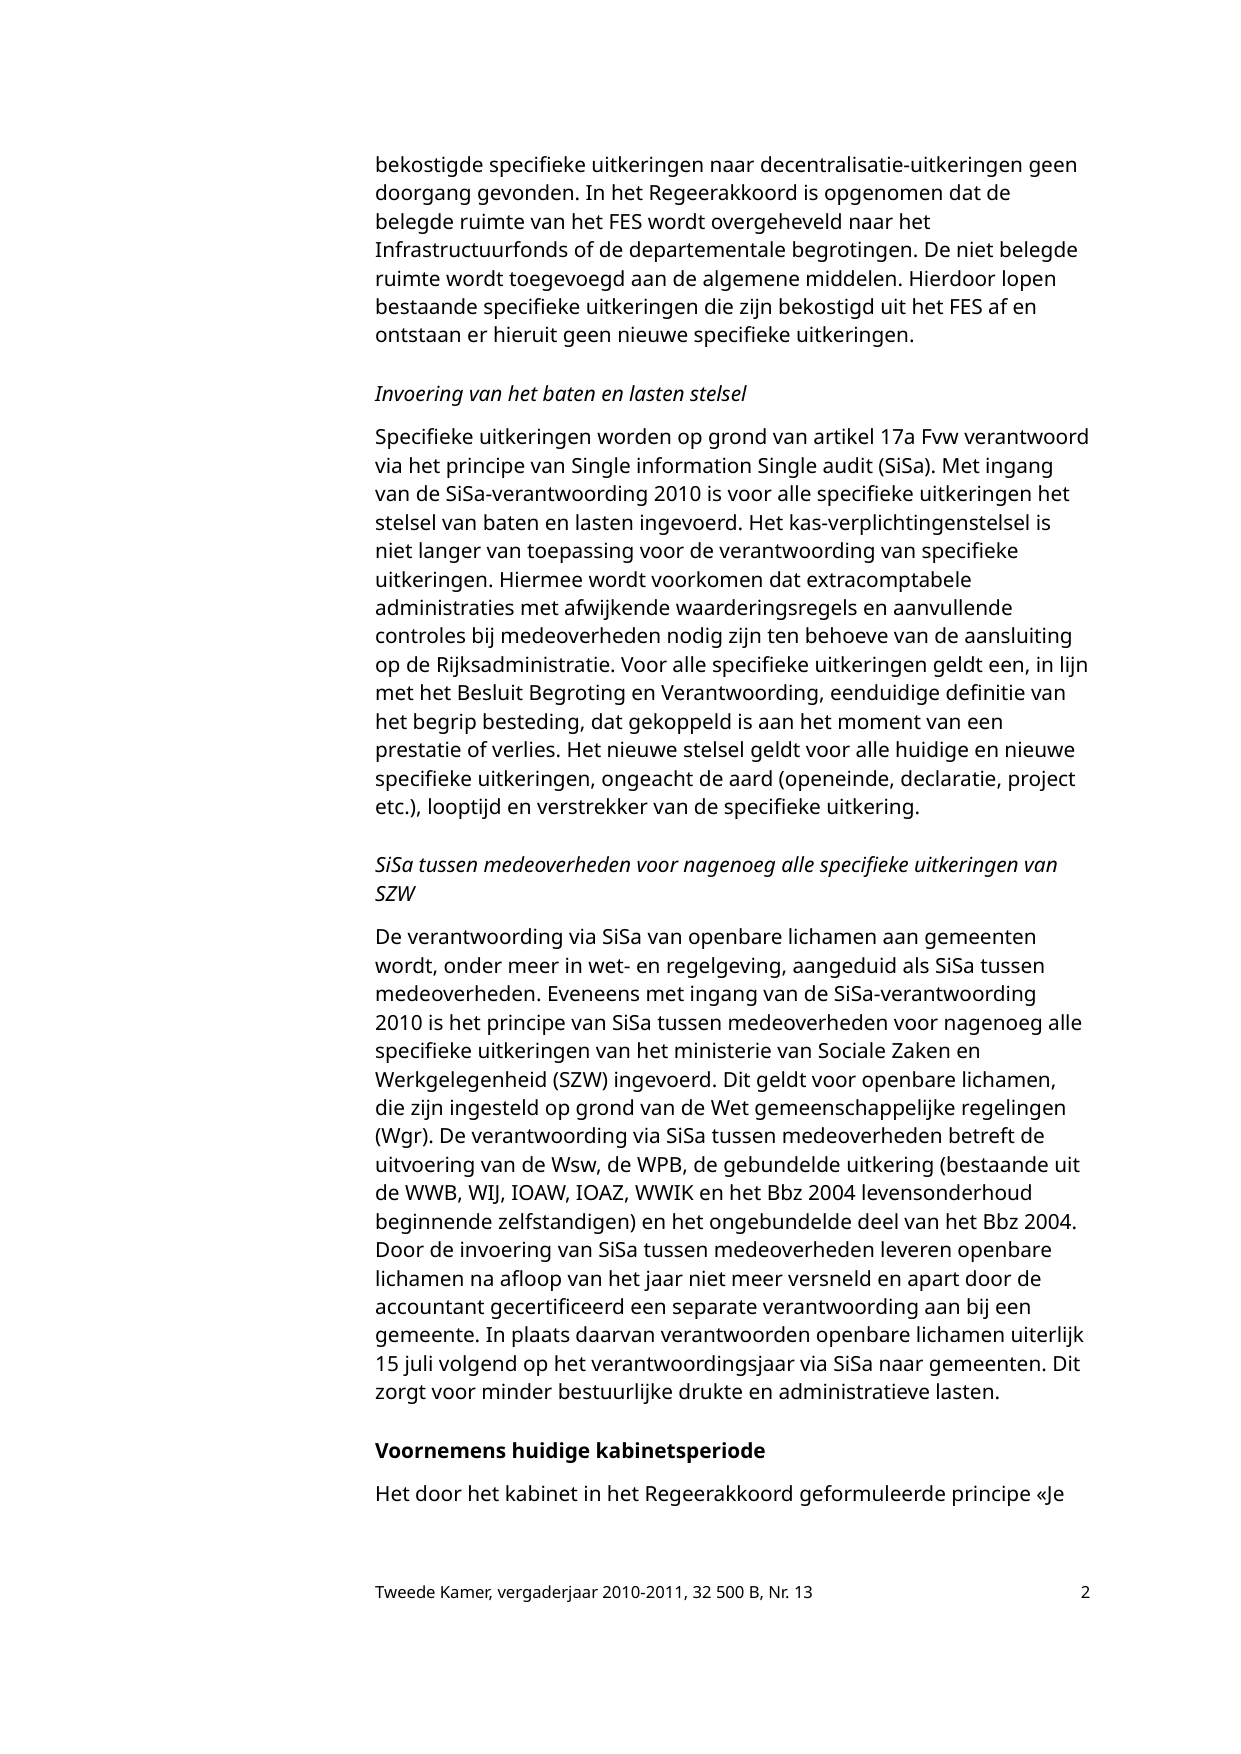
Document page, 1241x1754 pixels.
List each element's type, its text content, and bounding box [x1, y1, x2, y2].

text Het door het kabinet in het Regeerakkoord geformuleerde principe «Je [375, 1479, 1090, 1508]
text Voornemens huidige kabinetsperiode [375, 1436, 1090, 1464]
text bekostigde specifieke uitkeringen naar decentralisatie-uitkeringen geen doorgang gevonden. In het Regeerakkoord is opgenomen dat de belegde ruimte van het FES wordt overgeheveld naar het Infrastructuurfonds of de departementale begrotingen. De niet belegde ruimte wordt toegevoegd aan de algemene middelen. Hierdoor lopen bestaande specifieke uitkeringen die zijn bekostigd uit het FES af en ontstaan er hieruit geen nieuwe specifieke uitkeringen. [375, 150, 1090, 349]
text Specifieke uitkeringen worden op grond van artikel 17a Fvw verantwoord via het principe van Single information Single audit (SiSa). Met ingang van de SiSa-verantwoording 2010 is voor alle specifieke uitkeringen het stelsel van baten en lasten ingevoerd. Het kas-verplichtingenstelsel is niet langer van toepassing voor de verantwoording van specifieke uitkeringen. Hiermee wordt voorkomen dat extracomptabele administraties met afwijkende waarderingsregels en aanvullende controles bij medeoverheden nodig zijn ten behoeve van de aansluiting op de Rijksadministratie. Voor alle specifieke uitkeringen geldt een, in lijn met het Besluit Begroting en Verantwoording, eenduidige definitie van het begrip besteding, dat gekoppeld is aan het moment van een prestatie of verlies. Het nieuwe stelsel geldt voor alle huidige en nieuwe specifieke uitkeringen, ongeacht de aard (openeinde, declaratie, project etc.), looptijd en verstrekker van de specifieke uitkering. [375, 422, 1090, 821]
text SiSa tussen medeoverheden voor nagenoeg alle specifieke uitkeringen van SZW [375, 851, 1090, 907]
text De verantwoording via SiSa van openbare lichamen aan gemeenten wordt, onder meer in wet- en regelgeving, aangeduid als SiSa tussen medeoverheden. Eveneens met ingang van de SiSa-verantwoording 2010 is het principe van SiSa tussen medeoverheden voor nagenoeg alle specifieke uitkeringen van het ministerie van Sociale Zaken en Werkgelegenheid (SZW) ingevoerd. Dit geldt voor openbare lichamen, die zijn ingesteld op grond van de Wet gemeenschappelijke regelingen (Wgr). De verantwoording via SiSa tussen medeoverheden betreft de uitvoering van de Wsw, de WPB, de gebundelde uitkering (bestaande uit de WWB, WIJ, IOAW, IOAZ, WWIK en het Bbz 2004 levensonderhoud beginnende zelfstandigen) en het ongebundelde deel van het Bbz 2004. Door de invoering van SiSa tussen medeoverheden leveren openbare lichamen na afloop van het jaar niet meer versneld en apart door de accountant gecertificeerd een separate verantwoording aan bij een gemeente. In plaats daarvan verantwoorden openbare lichamen uiterlijk 15 juli volgend op het verantwoordingsjaar via SiSa naar gemeenten. Dit zorgt voor minder bestuurlijke drukte en administratieve lasten. [375, 922, 1090, 1406]
text Invoering van het baten en lasten stelsel [375, 379, 1090, 407]
